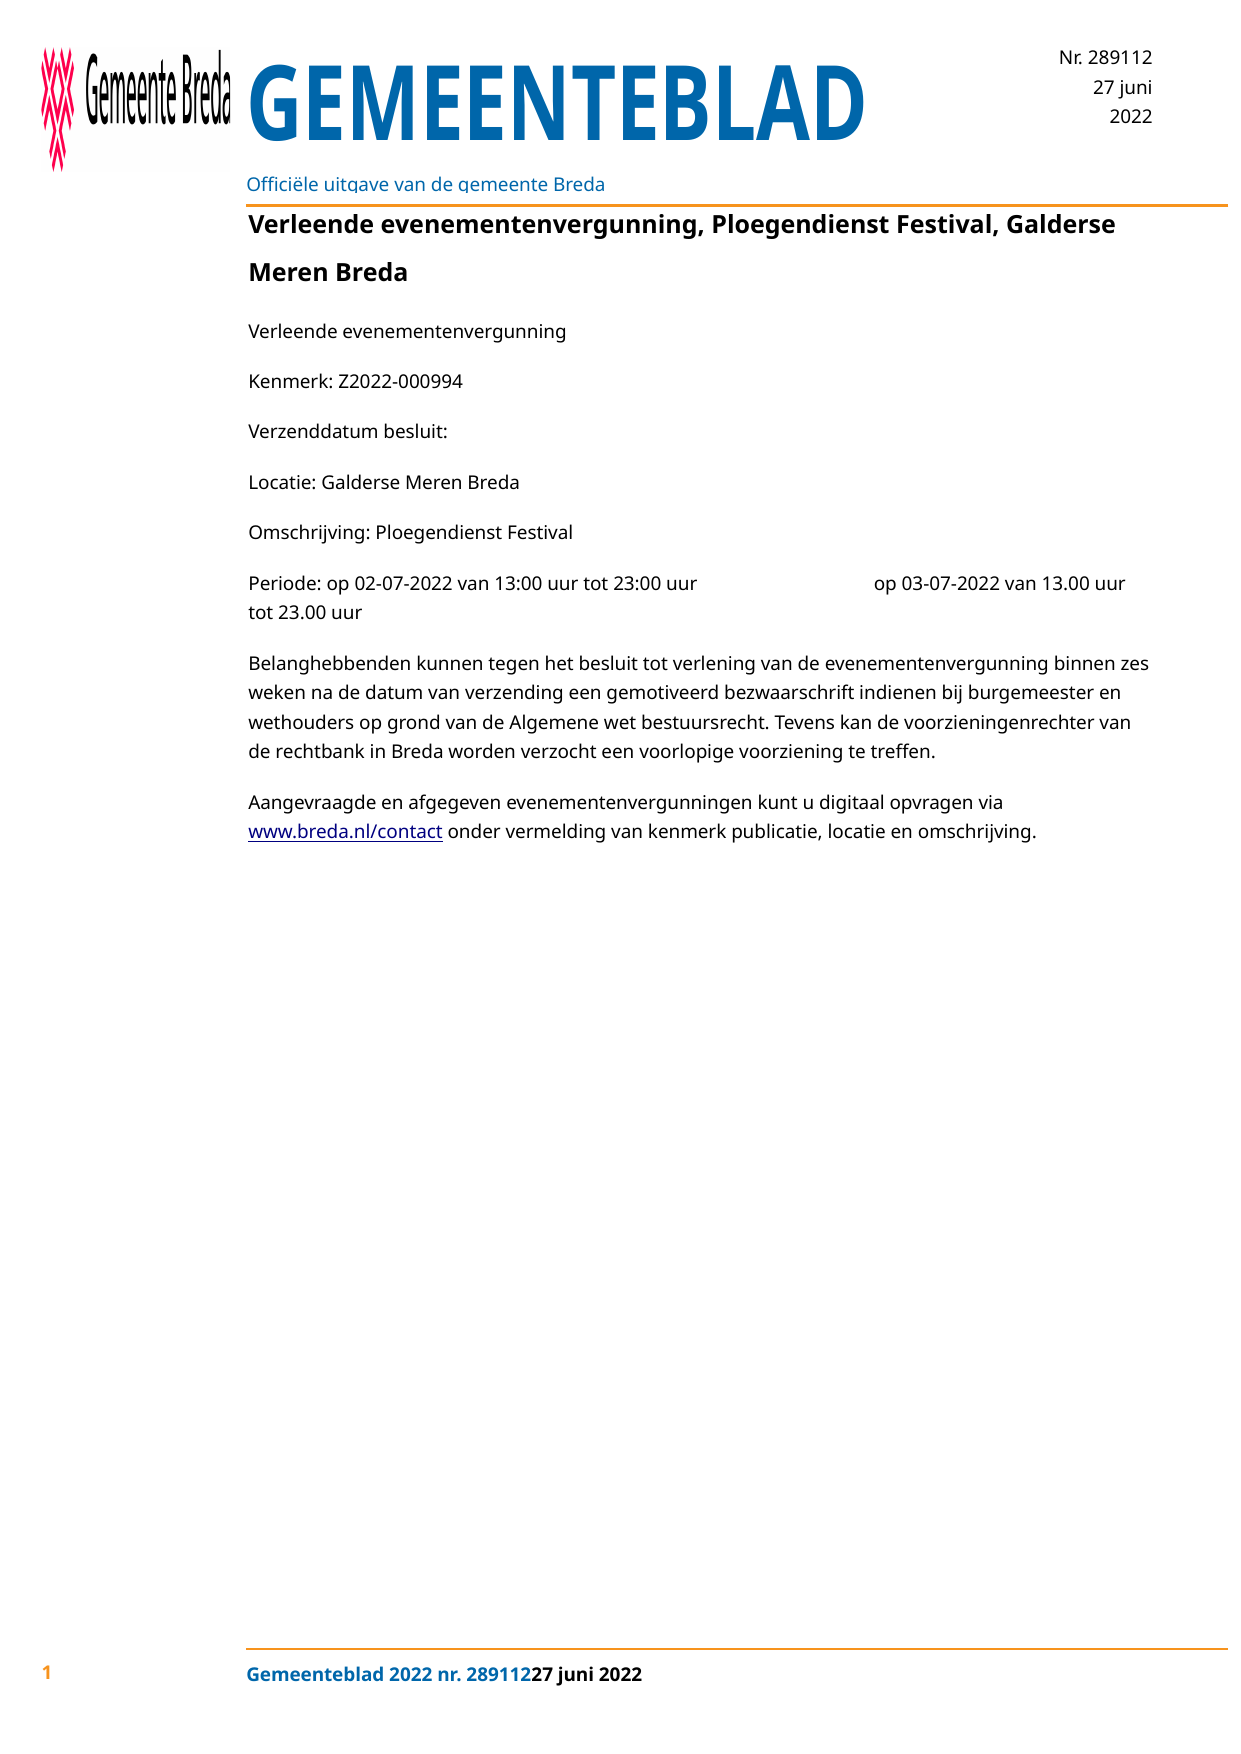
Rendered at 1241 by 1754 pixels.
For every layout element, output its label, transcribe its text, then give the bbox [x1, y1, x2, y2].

text Belanghebbenden kunnen tegen het besluit tot verlening van de evenementenvergunning binnen zes weken na de datum van verzending een gemotiveerd bezwaarschrift indienen bij burgemeester en wethouders op grond van de Algemene wet bestuursrecht. Tevens kan de voorzieningenrechter van de rechtbank in Breda worden verzocht een voorlopige voorziening te treffen. [248, 650, 1152, 764]
text Aangevraagde en afgegeven evenementenvergunningen kunt u digitaal opvragen via www.breda.nl/contact onder vermelding van kenmerk publicatie, locatie en omschrijving. [248, 789, 1152, 844]
text Periode: op 02-07-2022 van 13:00 uur tot 23:00 uur op 03-07-2022 van 13.00 uur tot 23.00 uur [248, 570, 1152, 625]
text Omschrijving: Ploegendienst Festival [248, 519, 1152, 545]
text Verleende evenementenvergunning, Ploegendienst Festival, Galderse Meren Breda [248, 207, 1152, 288]
text Kenmerk: Z2022-000994 [248, 368, 1152, 394]
text Verleende evenementenvergunning [248, 318, 1152, 344]
text Verzenddatum besluit: [248, 419, 1152, 444]
text Locatie: Galderse Meren Breda [248, 469, 1152, 495]
picture [41, 47, 231, 172]
